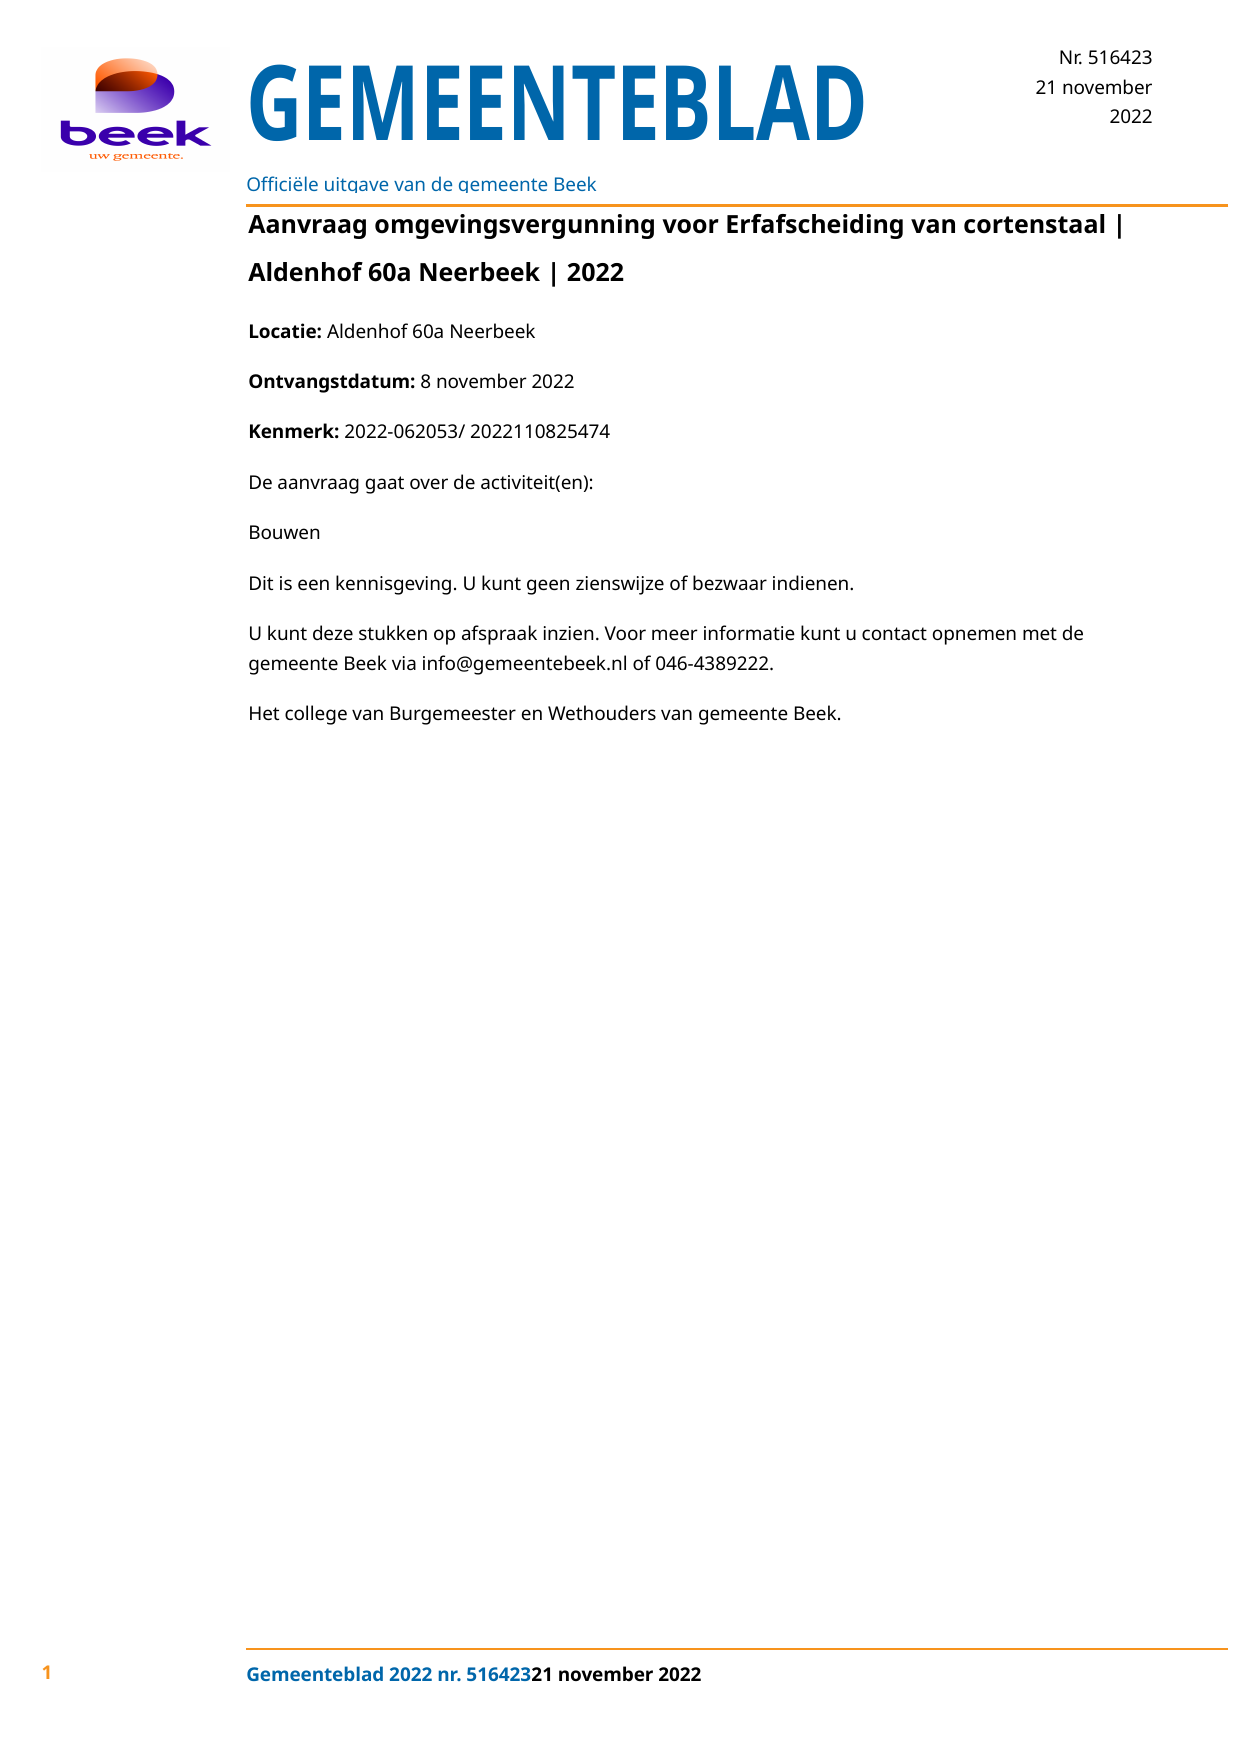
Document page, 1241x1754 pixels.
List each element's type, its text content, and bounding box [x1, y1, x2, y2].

text Bouwen [248, 519, 1152, 545]
text Kenmerk: 2022-062053/ 2022110825474 [248, 419, 1152, 444]
text Het college van Burgemeester en Wethouders van gemeente Beek. [248, 700, 1152, 726]
text Dit is een kennisgeving. U kunt geen zienswijze of bezwaar indienen. [248, 570, 1152, 596]
text Ontvangstdatum: 8 november 2022 [248, 368, 1152, 394]
text Locatie: Aldenhof 60a Neerbeek [248, 318, 1152, 344]
text Aanvraag omgevingsvergunning voor Erfafscheiding van cortenstaal | Aldenhof 60a Neerbeek | 2022 [248, 207, 1152, 288]
text U kunt deze stukken op afspraak inzien. Voor meer informatie kunt u contact opnemen met de gemeente Beek via info@gemeentebeek.nl of 046-4389222. [248, 620, 1152, 676]
picture [41, 47, 231, 172]
text De aanvraag gaat over de activiteit(en): [248, 469, 1152, 495]
